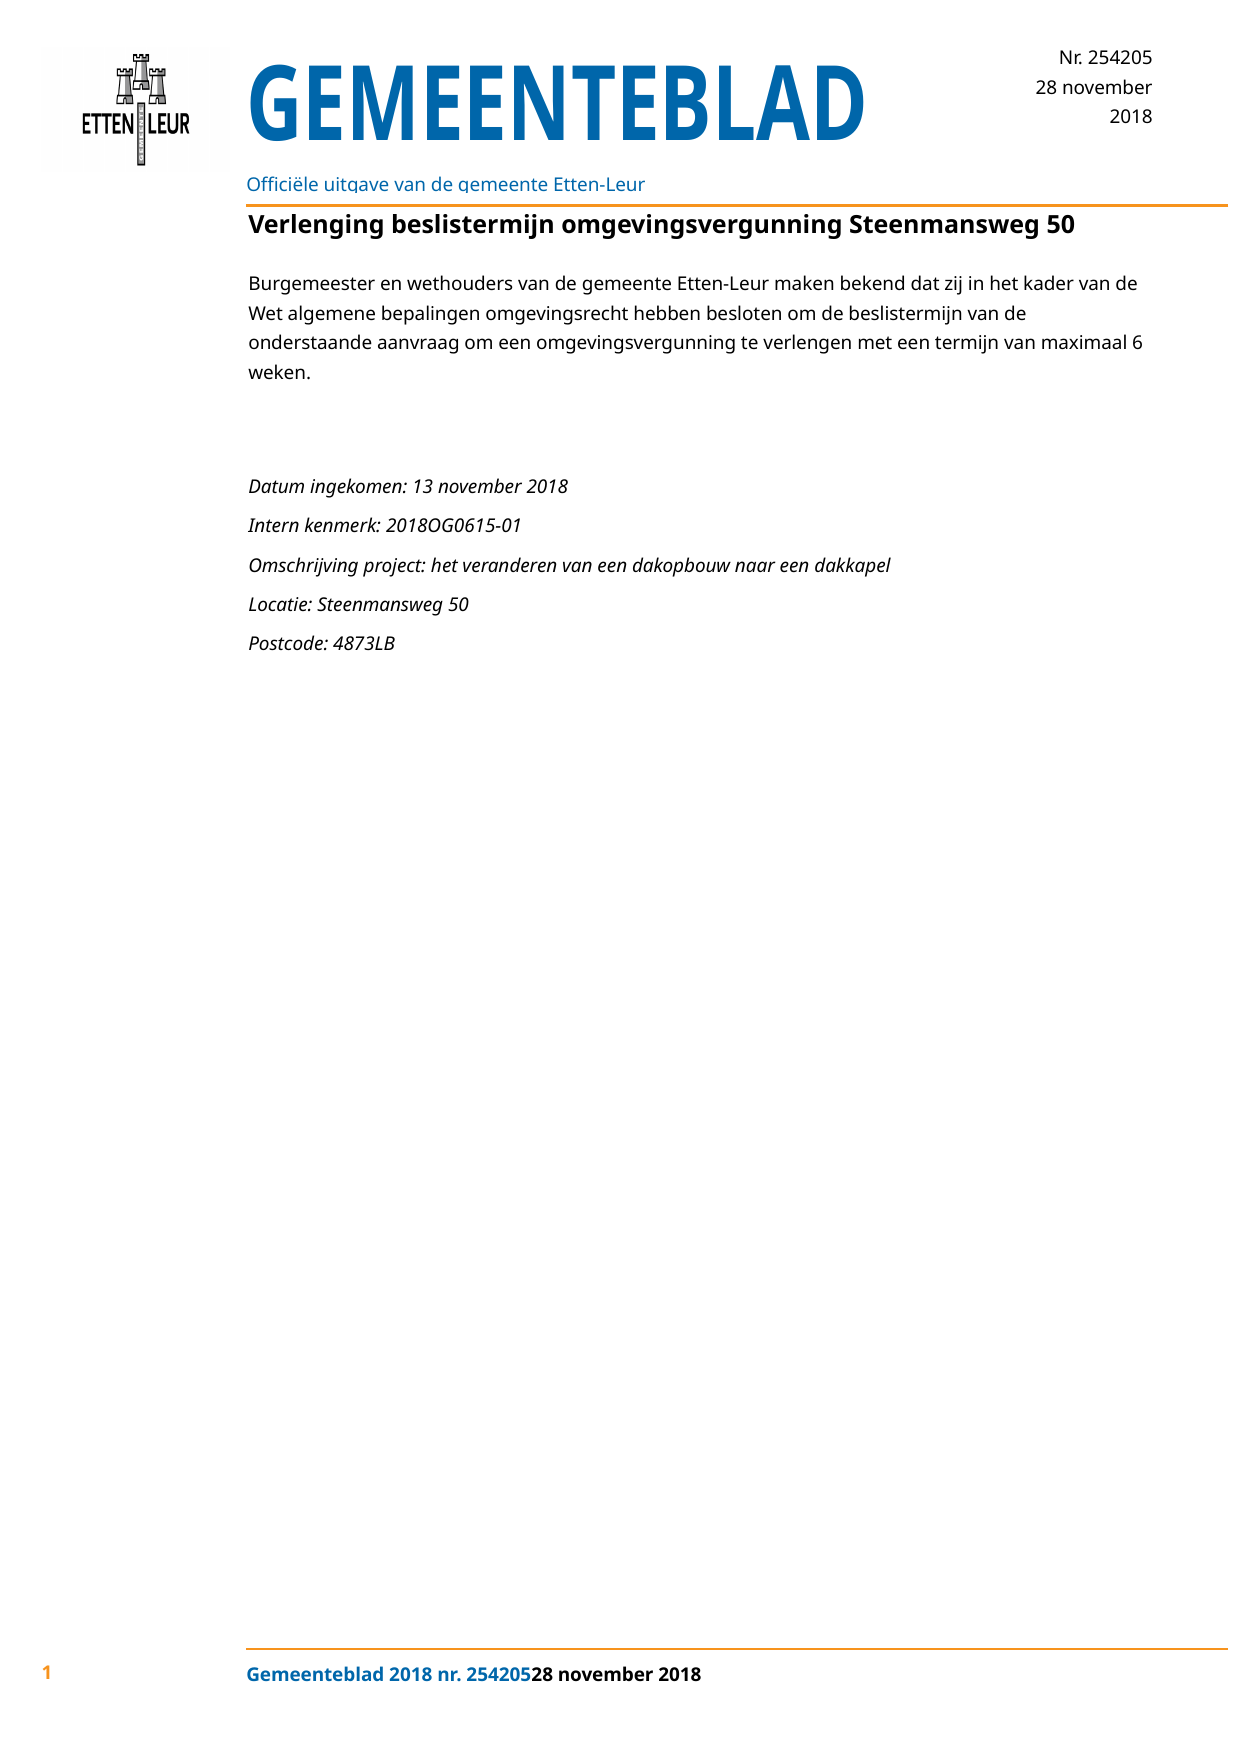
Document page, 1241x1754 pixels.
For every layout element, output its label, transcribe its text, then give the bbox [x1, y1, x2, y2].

text Intern kenmerk: 2018OG0615-01 [248, 513, 1152, 538]
text Omschrijving project: het veranderen van een dakopbouw naar een dakkapel [248, 552, 1152, 578]
text Burgemeester en wethouders van de gemeente Etten-Leur maken bekend dat zij in het kader van de Wet algemene bepalingen omgevingsrecht hebben besloten om de beslistermijn van de onderstaande aanvraag om een omgevingsvergunning te verlengen met een termijn van maximaal 6 weken. [248, 270, 1152, 385]
picture [41, 47, 231, 172]
text Verlenging beslistermijn omgevingsvergunning Steenmansweg 50 [248, 207, 1152, 241]
text Locatie: Steenmansweg 50 [248, 591, 1152, 617]
text Datum ingekomen: 13 november 2018 [248, 473, 1152, 499]
text Postcode: 4873LB [248, 631, 1152, 656]
